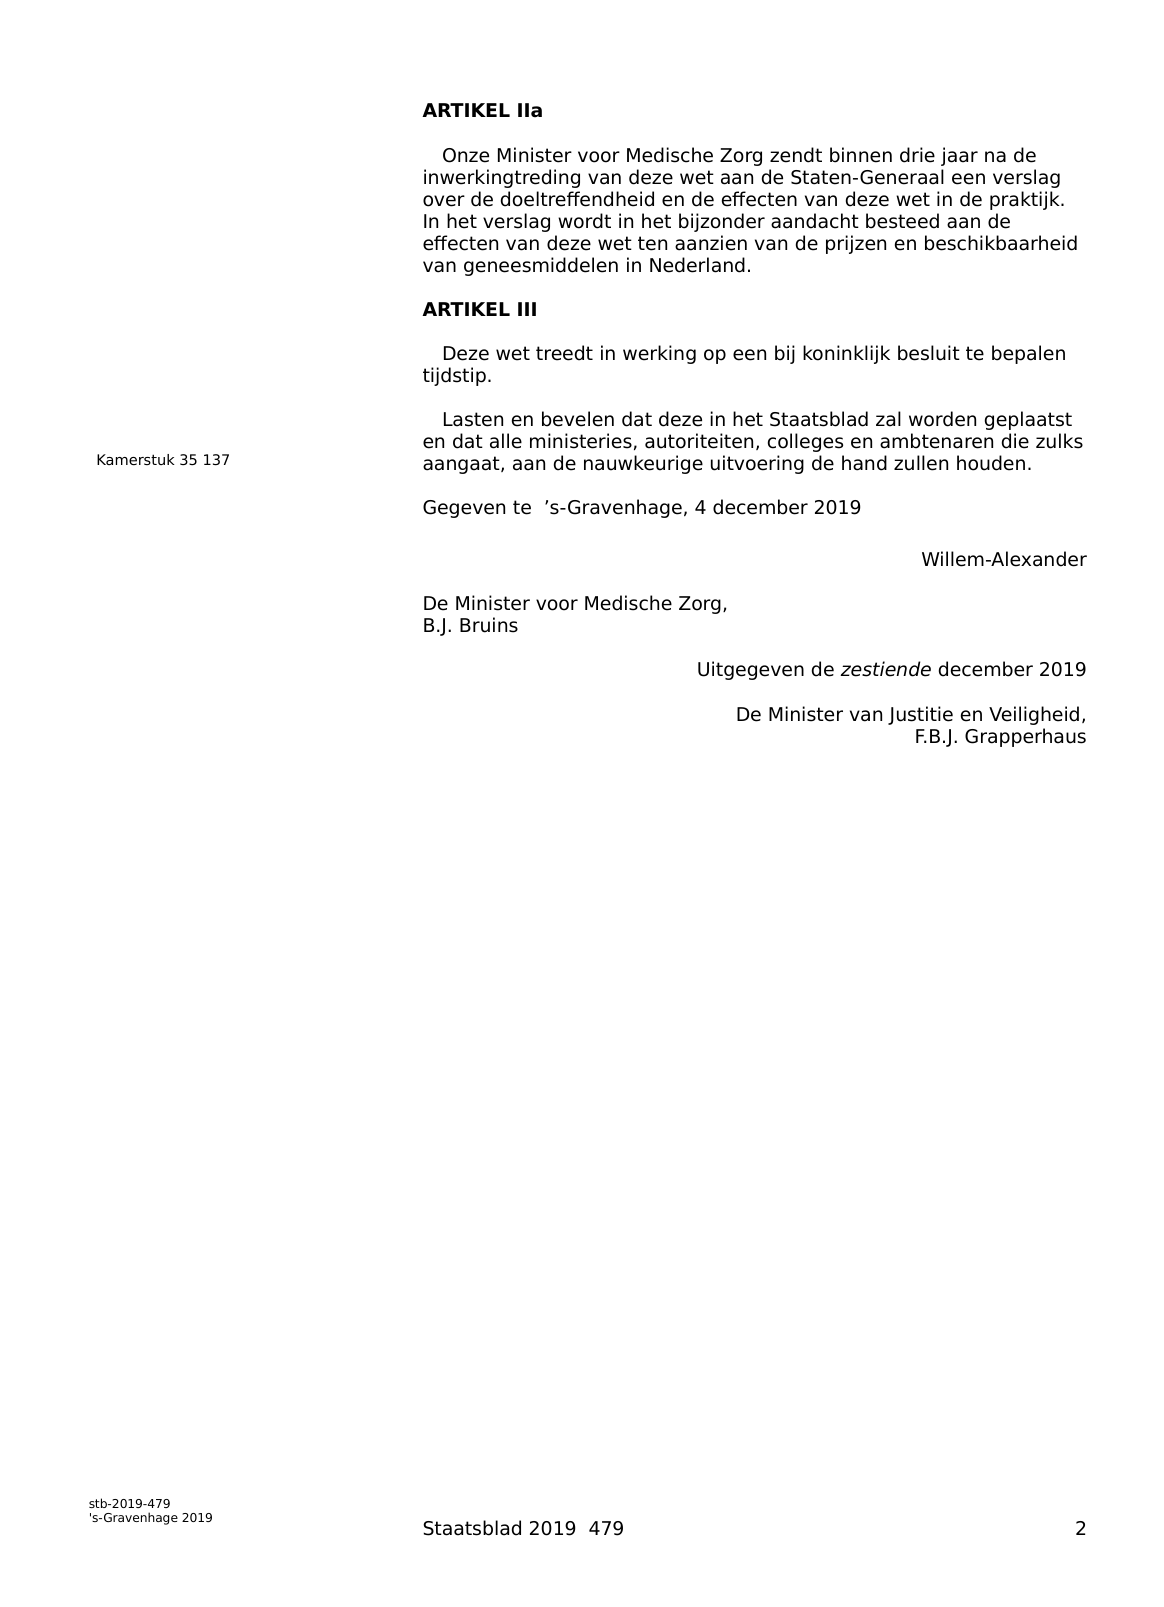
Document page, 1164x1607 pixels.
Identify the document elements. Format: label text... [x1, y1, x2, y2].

text Lasten en bevelen dat deze in het Staatsblad zal worden geplaatst en dat alle ministeries, autoriteiten, colleges en ambtenaren die zulks aangaat, aan de nauwkeurige uitvoering de hand zullen houden. [422, 409, 1087, 475]
text Deze wet treedt in werking op een bij koninklijk besluit te bepalen tijdstip. [422, 343, 1087, 387]
text 's-Gravenhage 2019 [88, 1511, 323, 1525]
text Gegeven te ’s-Gravenhage, 4 december 2019 [422, 497, 1087, 519]
text De Minister van Justitie en Veiligheid, F.B.J. Grapperhaus [422, 703, 1087, 747]
text Kamerstuk 35 137 [77, 452, 396, 469]
text Willem-Alexander [422, 549, 1087, 571]
text stb-2019-479 [88, 1497, 323, 1511]
text Onze Minister voor Medische Zorg zendt binnen drie jaar na de inwerkingtreding van deze wet aan de Staten-Generaal een verslag over de doeltreffendheid en de effecten van deze wet in de praktijk. In het verslag wordt in het bijzonder aandacht besteed aan de effecten van deze wet ten aanzien van de prijzen en beschikbaarheid van geneesmiddelen in Nederland. [422, 144, 1087, 276]
text Uitgegeven de zestiende december 2019 [422, 659, 1087, 681]
text De Minister voor Medische Zorg, B.J. Bruins [422, 593, 1087, 637]
subtitle ARTIKEL IIa [422, 100, 1087, 122]
subtitle ARTIKEL III [422, 299, 1087, 321]
